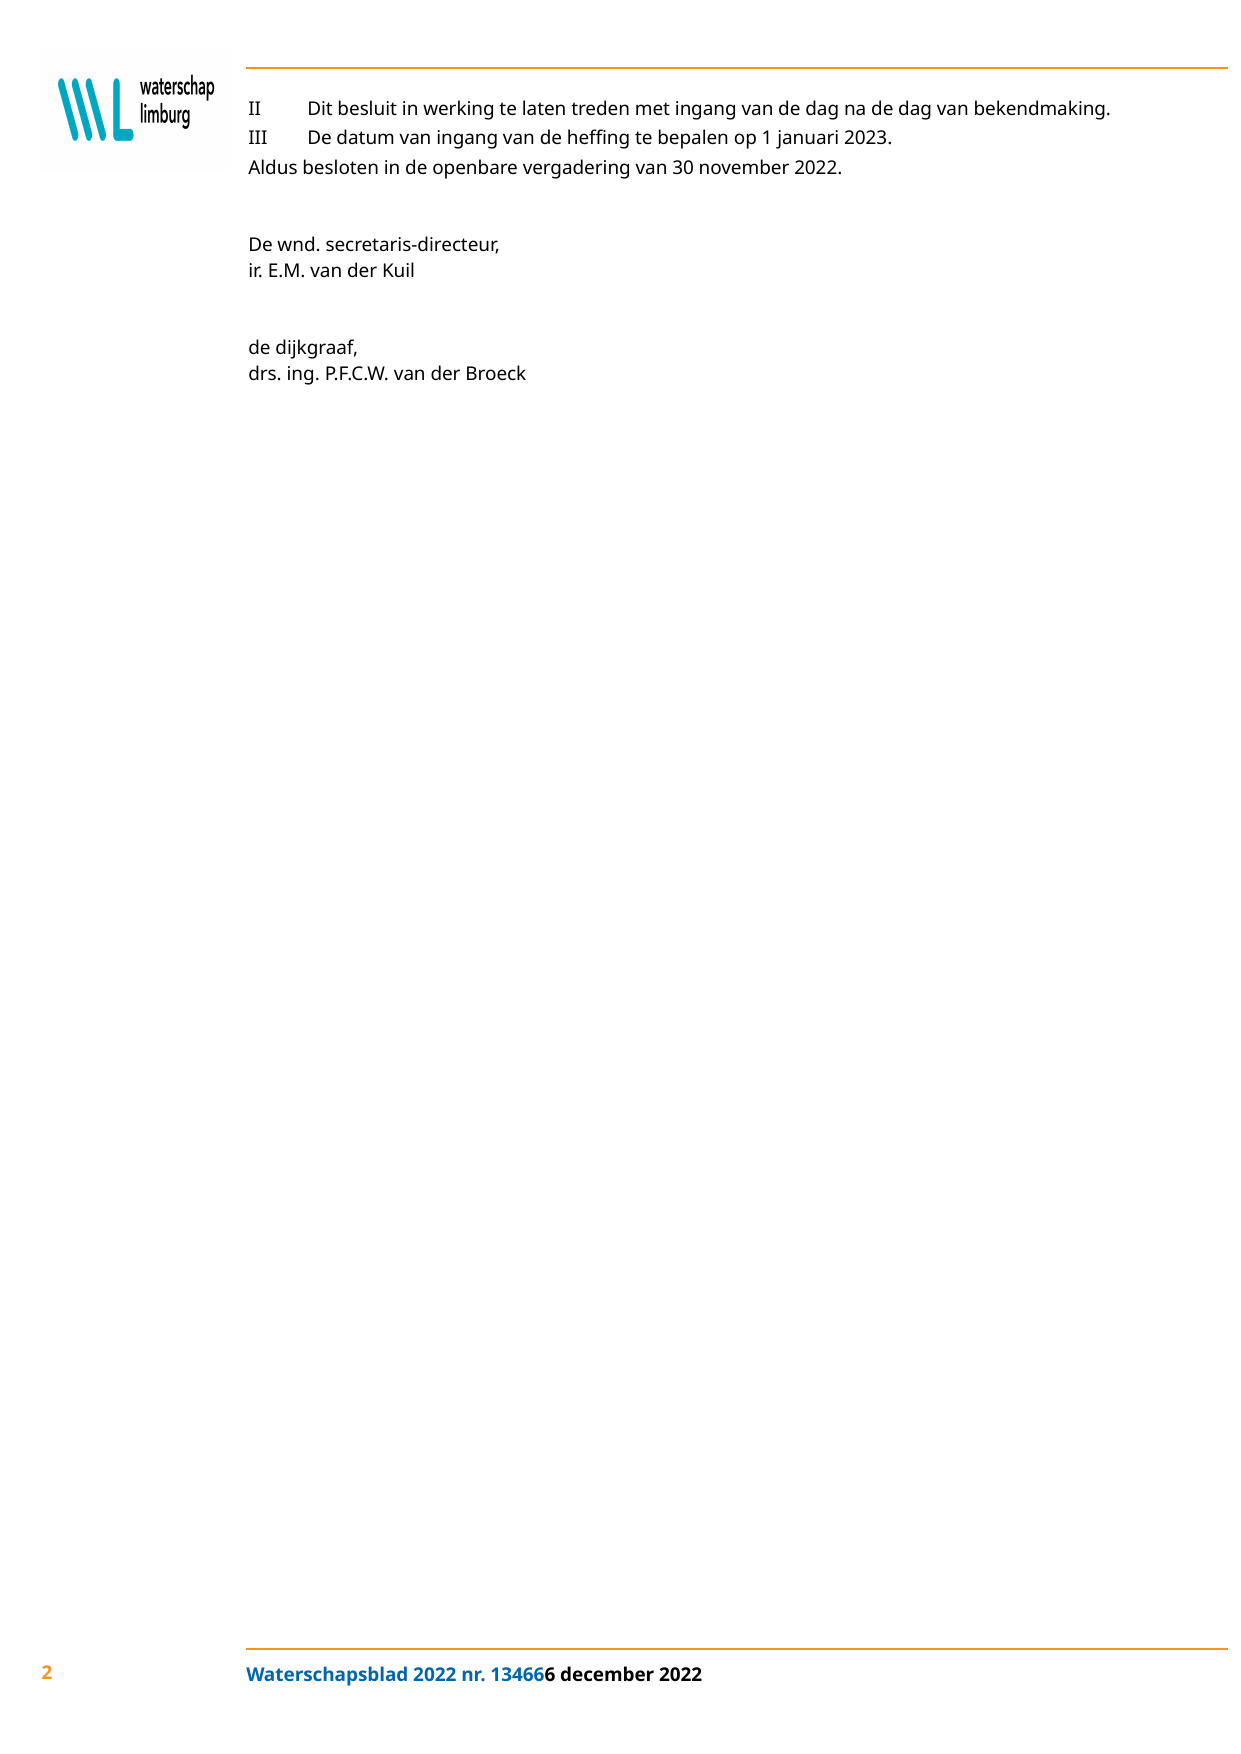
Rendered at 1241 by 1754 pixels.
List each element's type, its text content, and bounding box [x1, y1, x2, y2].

text de dijkgraaf, [248, 334, 1152, 360]
list De datum van ingang van de heffing te bepalen op 1 januari 2023. [248, 124, 1152, 150]
text ir. E.M. van der Kuil [248, 257, 1152, 283]
text drs. ing. P.F.C.W. van der Broeck [248, 360, 1152, 386]
text De wnd. secretaris-directeur, [248, 231, 1152, 257]
text Aldus besloten in de openbare vergadering van 30 november 2022. [248, 154, 1152, 180]
picture [41, 47, 231, 172]
list Dit besluit in werking te laten treden met ingang van de dag na de dag van bekendmaking. [248, 95, 1152, 121]
